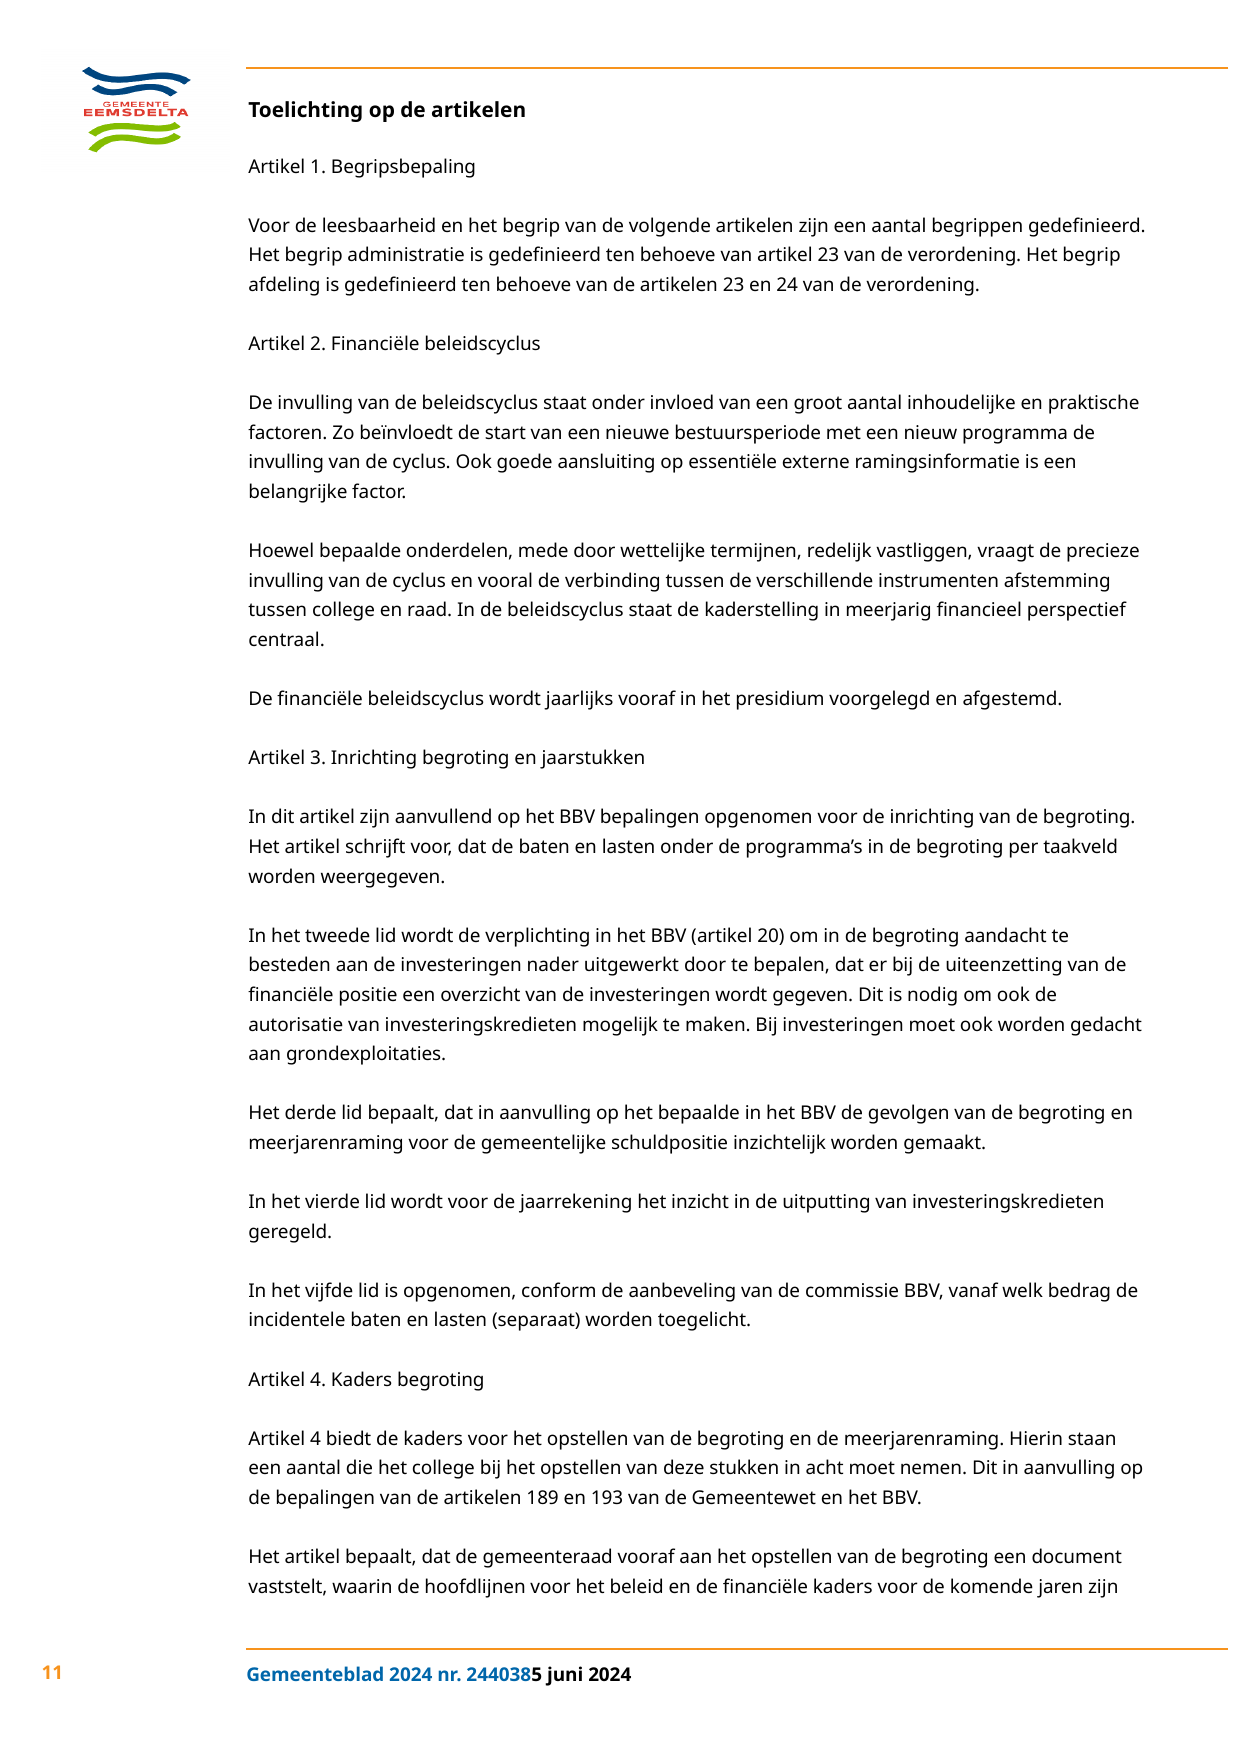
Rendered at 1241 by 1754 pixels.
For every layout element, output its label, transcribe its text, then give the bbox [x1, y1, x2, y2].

text Het artikel bepaalt, dat de gemeenteraad vooraf aan het opstellen van de begroting een document vaststelt, waarin de hoofdlijnen voor het beleid en de financiële kaders voor de komende jaren zijn [248, 1543, 1152, 1599]
text Artikel 4. Kaders begroting [248, 1366, 1152, 1392]
text Het derde lid bepaalt, dat in aanvulling op het bepaalde in het BBV de gevolgen van de begroting en meerjarenraming voor de gemeentelijke schuldpositie inzichtelijk worden gemaakt. [248, 1099, 1152, 1155]
text Voor de leesbaarheid en het begrip van de volgende artikelen zijn een aantal begrippen gedefinieerd. Het begrip administratie is gedefinieerd ten behoeve van artikel 23 van de verordening. Het begrip afdeling is gedefinieerd ten behoeve van de artikelen 23 en 24 van de verordening. [248, 212, 1152, 297]
text Artikel 3. Inrichting begroting en jaarstukken [248, 744, 1152, 770]
text Hoewel bepaalde onderdelen, mede door wettelijke termijnen, redelijk vastliggen, vraagt de precieze invulling van de cyclus en vooral de verbinding tussen de verschillende instrumenten afstemming tussen college en raad. In de beleidscyclus staat de kaderstelling in meerjarig financieel perspectief centraal. [248, 537, 1152, 652]
text In het vijfde lid is opgenomen, conform de aanbeveling van de commissie BBV, vanaf welk bedrag de incidentele baten en lasten (separaat) worden toegelicht. [248, 1277, 1152, 1332]
text De financiële beleidscyclus wordt jaarlijks vooraf in het presidium voorgelegd en afgestemd. [248, 685, 1152, 711]
text Artikel 1. Begripsbepaling [248, 153, 1152, 179]
text Toelichting op de artikelen [248, 95, 1152, 123]
text In het tweede lid wordt de verplichting in het BBV (artikel 20) om in de begroting aandacht te besteden aan de investeringen nader uitgewerkt door te bepalen, dat er bij de uiteenzetting van de financiële positie een overzicht van de investeringen wordt gegeven. Dit is nodig om ook de autorisatie van investeringskredieten mogelijk te maken. Bij investeringen moet ook worden gedacht aan grondexploitaties. [248, 922, 1152, 1066]
text In dit artikel zijn aanvullend op het BBV bepalingen opgenomen voor de inrichting van de begroting. Het artikel schrijft voor, dat de baten en lasten onder de programma’s in de begroting per taakveld worden weergegeven. [248, 804, 1152, 889]
text In het vierde lid wordt voor de jaarrekening het inzicht in de uitputting van investeringskredieten geregeld. [248, 1188, 1152, 1244]
picture [41, 47, 231, 172]
text Artikel 2. Financiële beleidscyclus [248, 330, 1152, 356]
text De invulling van de beleidscyclus staat onder invloed van een groot aantal inhoudelijke en praktische factoren. Zo beïnvloedt de start van een nieuwe bestuursperiode met een nieuw programma de invulling van de cyclus. Ook goede aansluiting op essentiële externe ramingsinformatie is een belangrijke factor. [248, 389, 1152, 504]
text Artikel 4 biedt de kaders voor het opstellen van de begroting en de meerjarenraming. Hierin staan een aantal die het college bij het opstellen van deze stukken in acht moet nemen. Dit in aanvulling op de bepalingen van de artikelen 189 en 193 van de Gemeentewet en het BBV. [248, 1425, 1152, 1510]
